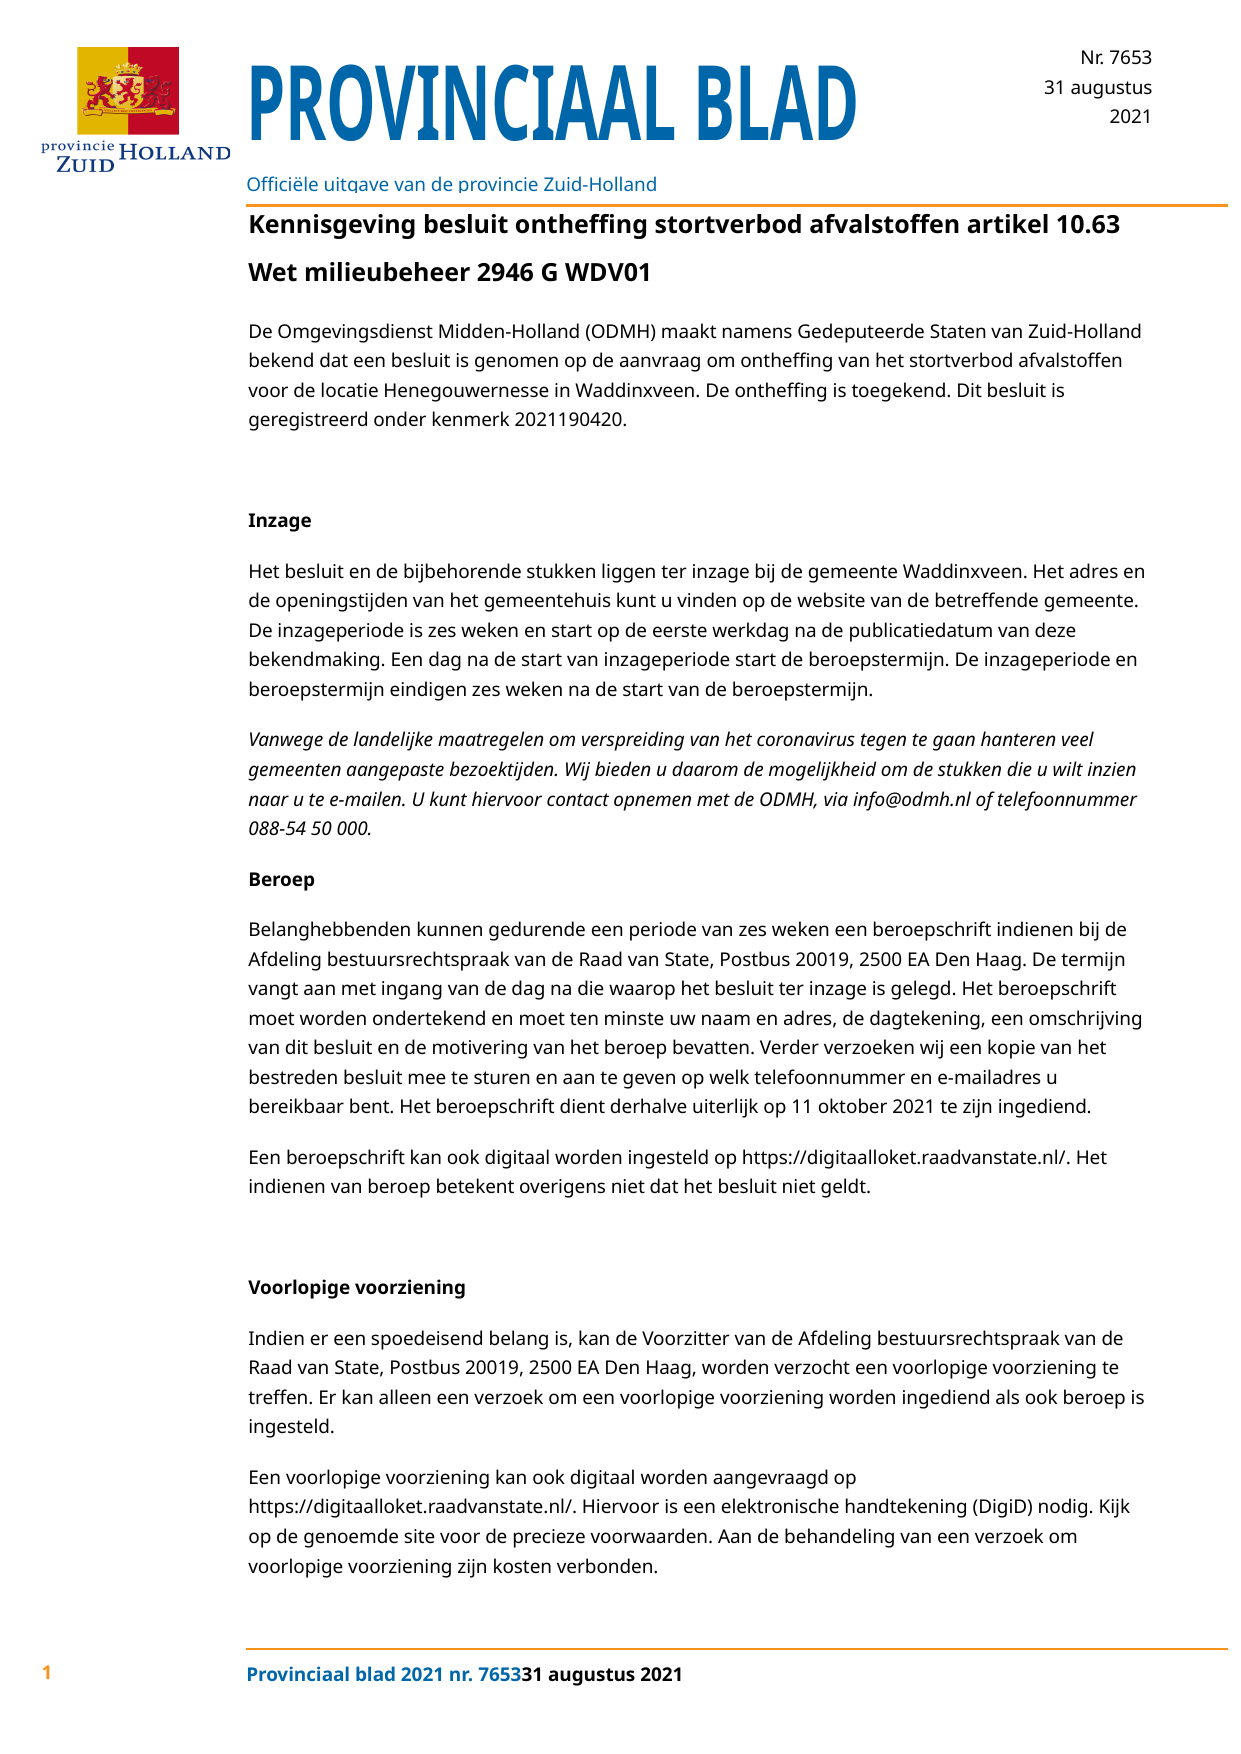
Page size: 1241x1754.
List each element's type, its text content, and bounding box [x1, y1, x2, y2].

text Een beroepschrift kan ook digitaal worden ingesteld op https://digitaalloket.raadvanstate.nl/. Het indienen van beroep betekent overigens niet dat het besluit niet geldt. [248, 1144, 1152, 1199]
text Kennisgeving besluit ontheffing stortverbod afvalstoffen artikel 10.63 Wet milieubeheer 2946 G WDV01 [248, 207, 1152, 288]
picture [41, 47, 231, 172]
text Een voorlopige voorziening kan ook digitaal worden aangevraagd op https://digitaalloket.raadvanstate.nl/. Hiervoor is een elektronische handtekening (DigiD) nodig. Kijk op de genoemde site voor de precieze voorwaarden. Aan de behandeling van een verzoek om voorlopige voorziening zijn kosten verbonden. [248, 1464, 1152, 1579]
text Het besluit en de bijbehorende stukken liggen ter inzage bij de gemeente Waddinxveen. Het adres en de openingstijden van het gemeentehuis kunt u vinden op de website van de betreffende gemeente. De inzageperiode is zes weken en start op de eerste werkdag na de publicatiedatum van deze bekendmaking. Een dag na de start van inzageperiode start de beroepstermijn. De inzageperiode en beroepstermijn eindigen zes weken na de start van de beroepstermijn. [248, 558, 1152, 702]
text Beroep [248, 866, 1152, 892]
text Indien er een spoedeisend belang is, kan de Voorzitter van de Afdeling bestuursrechtspraak van de Raad van State, Postbus 20019, 2500 EA Den Haag, worden verzocht een voorlopige voorziening te treffen. Er kan alleen een verzoek om een voorlopige voorziening worden ingediend als ook beroep is ingesteld. [248, 1325, 1152, 1439]
text Voorlopige voorziening [248, 1274, 1152, 1300]
text Vanwege de landelijke maatregelen om verspreiding van het coronavirus tegen te gaan hanteren veel gemeenten aangepaste bezoektijden. Wij bieden u daarom de mogelijkheid om de stukken die u wilt inzien naar u te e-mailen. U kunt hiervoor contact opnemen met de ODMH, via info@odmh.nl of telefoonnummer 088-54 50 000. [248, 727, 1152, 841]
text De Omgevingsdienst Midden-Holland (ODMH) maakt namens Gedeputeerde Staten van Zuid-Holland bekend dat een besluit is genomen op de aanvraag om ontheffing van het stortverbod afvalstoffen voor de locatie Henegouwernesse in Waddinxveen. De ontheffing is toegekend. Dit besluit is geregistreerd onder kenmerk 2021190420. [248, 318, 1152, 432]
text Inzage [248, 507, 1152, 533]
text Belanghebbenden kunnen gedurende een periode van zes weken een beroepschrift indienen bij de Afdeling bestuursrechtspraak van de Raad van State, Postbus 20019, 2500 EA Den Haag. De termijn vangt aan met ingang van de dag na die waarop het besluit ter inzage is gelegd. Het beroepschrift moet worden ondertekend en moet ten minste uw naam en adres, de dagtekening, een omschrijving van dit besluit en de motivering van het beroep bevatten. Verder verzoeken wij een kopie van het bestreden besluit mee te sturen en aan te geven op welk telefoonnummer en e-mailadres u bereikbaar bent. Het beroepschrift dient derhalve uiterlijk op 11 oktober 2021 te zijn ingediend. [248, 916, 1152, 1119]
